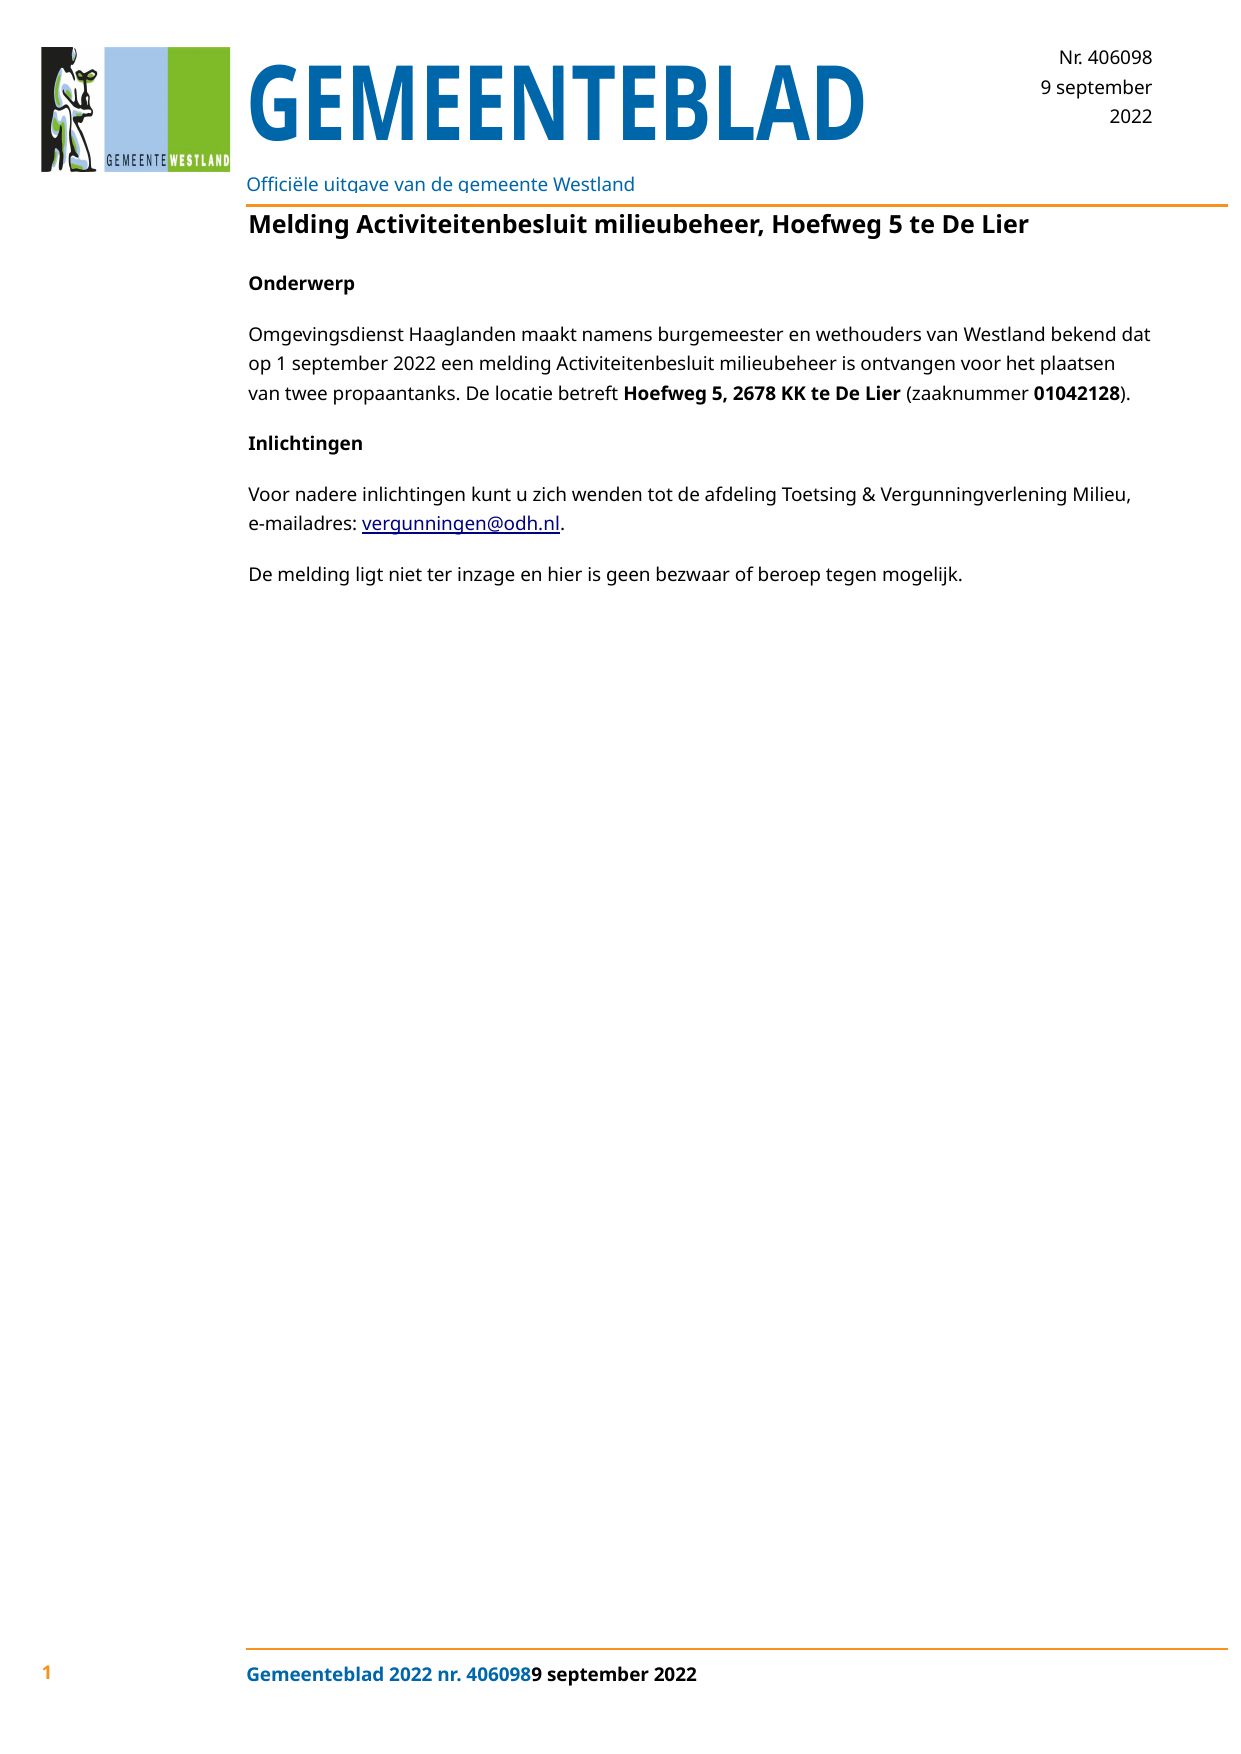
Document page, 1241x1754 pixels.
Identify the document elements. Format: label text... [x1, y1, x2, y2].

text De melding ligt niet ter inzage en hier is geen bezwaar of beroep tegen mogelijk. [248, 561, 1152, 586]
text Omgevingsdienst Haaglanden maakt namens burgemeester en wethouders van Westland bekend dat op 1 september 2022 een melding Activiteitenbesluit milieubeheer is ontvangen voor het plaatsen van twee propaantanks. De locatie betreft Hoefweg 5, 2678 KK te De Lier (zaaknummer 01042128). [248, 321, 1152, 406]
text Melding Activiteitenbesluit milieubeheer, Hoefweg 5 te De Lier [248, 207, 1152, 241]
picture [41, 47, 231, 172]
text Onderwerp [248, 270, 1152, 296]
text Inlichtingen [248, 430, 1152, 456]
text Voor nadere inlichtingen kunt u zich wenden tot de afdeling Toetsing & Vergunningverlening Milieu, e-mailadres: vergunningen@odh.nl. [248, 481, 1152, 536]
